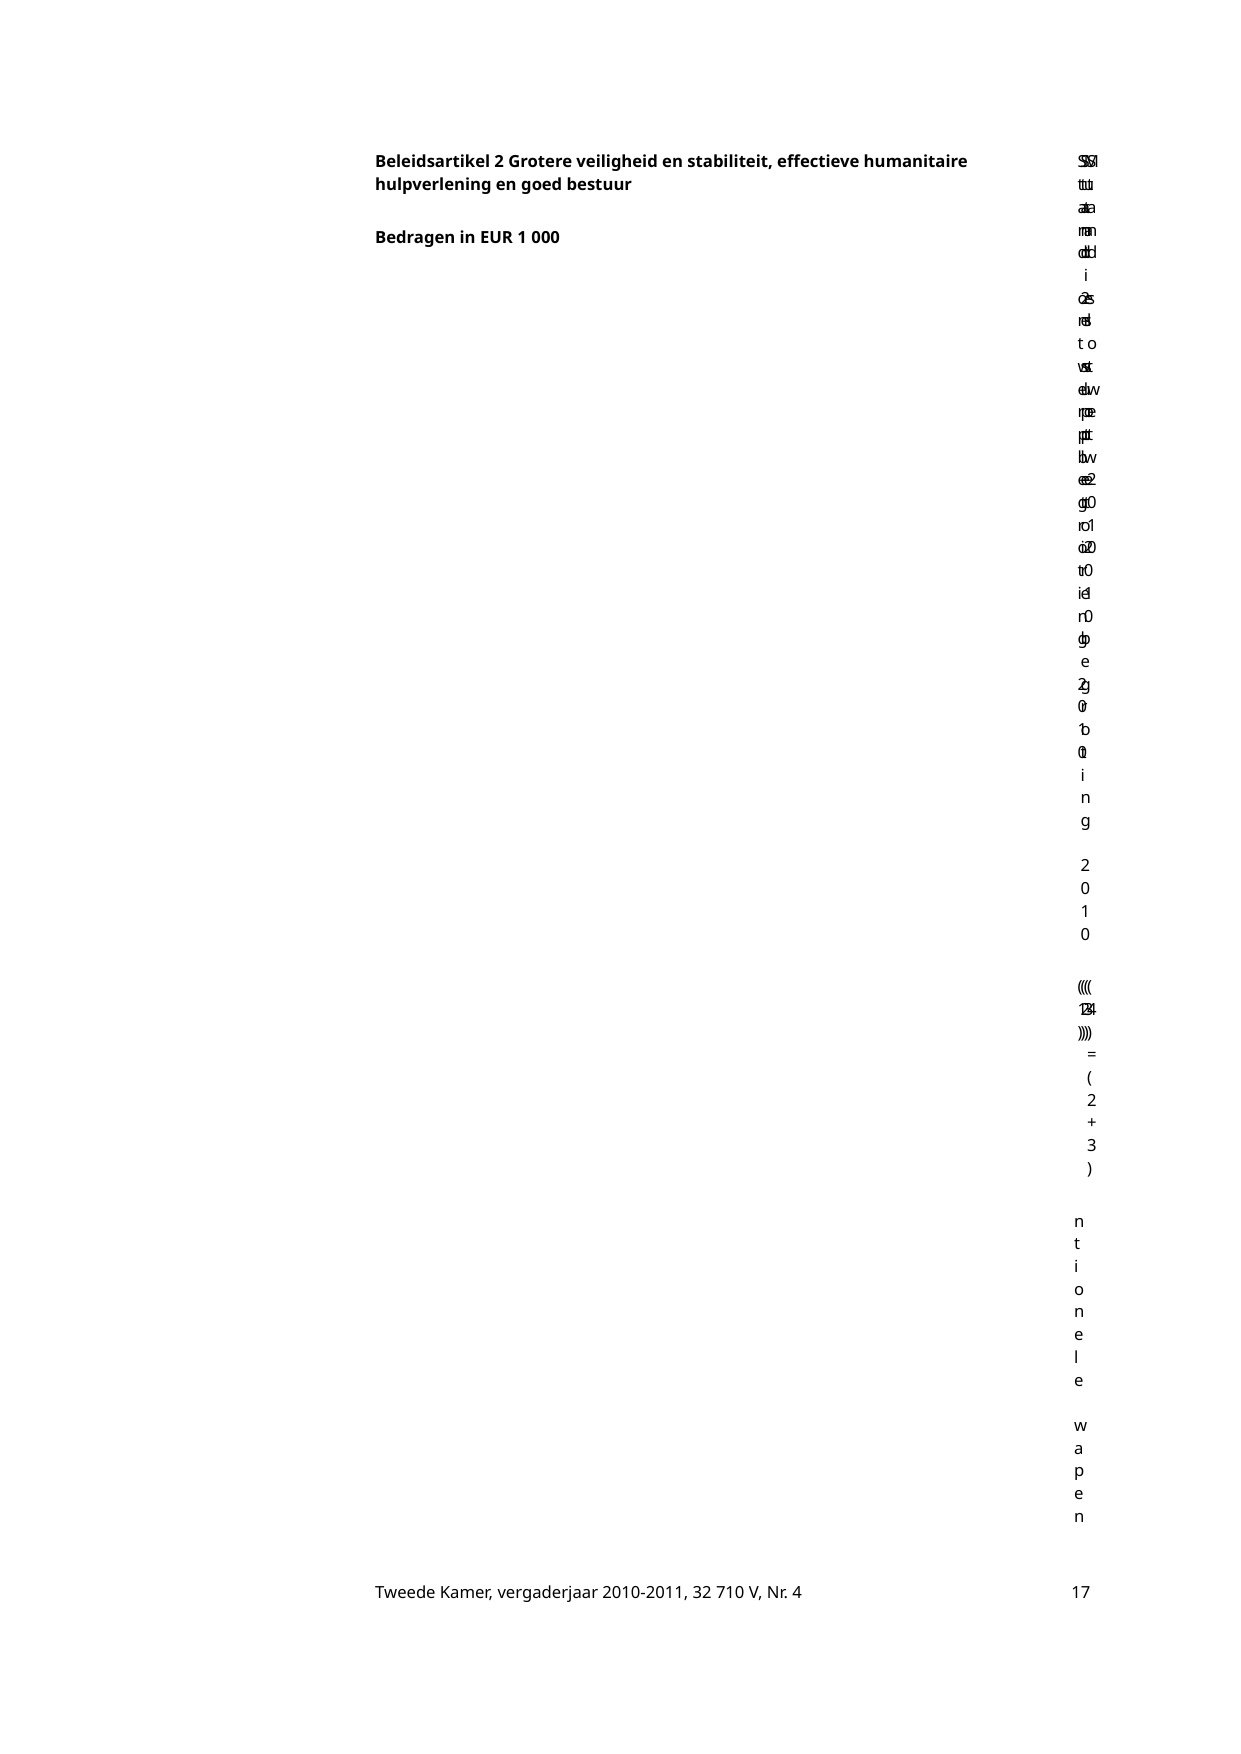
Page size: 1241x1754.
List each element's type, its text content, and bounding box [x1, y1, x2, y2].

table_cell [375, 975, 1074, 1209]
table_cell [375, 1209, 1074, 1527]
table_header Beleidsartikel 2 Grotere veiligheid en stabiliteit, effectieve humanitaire hulpverlening en goed bestuur Bedragen in EUR 1 000 [375, 150, 1077, 975]
